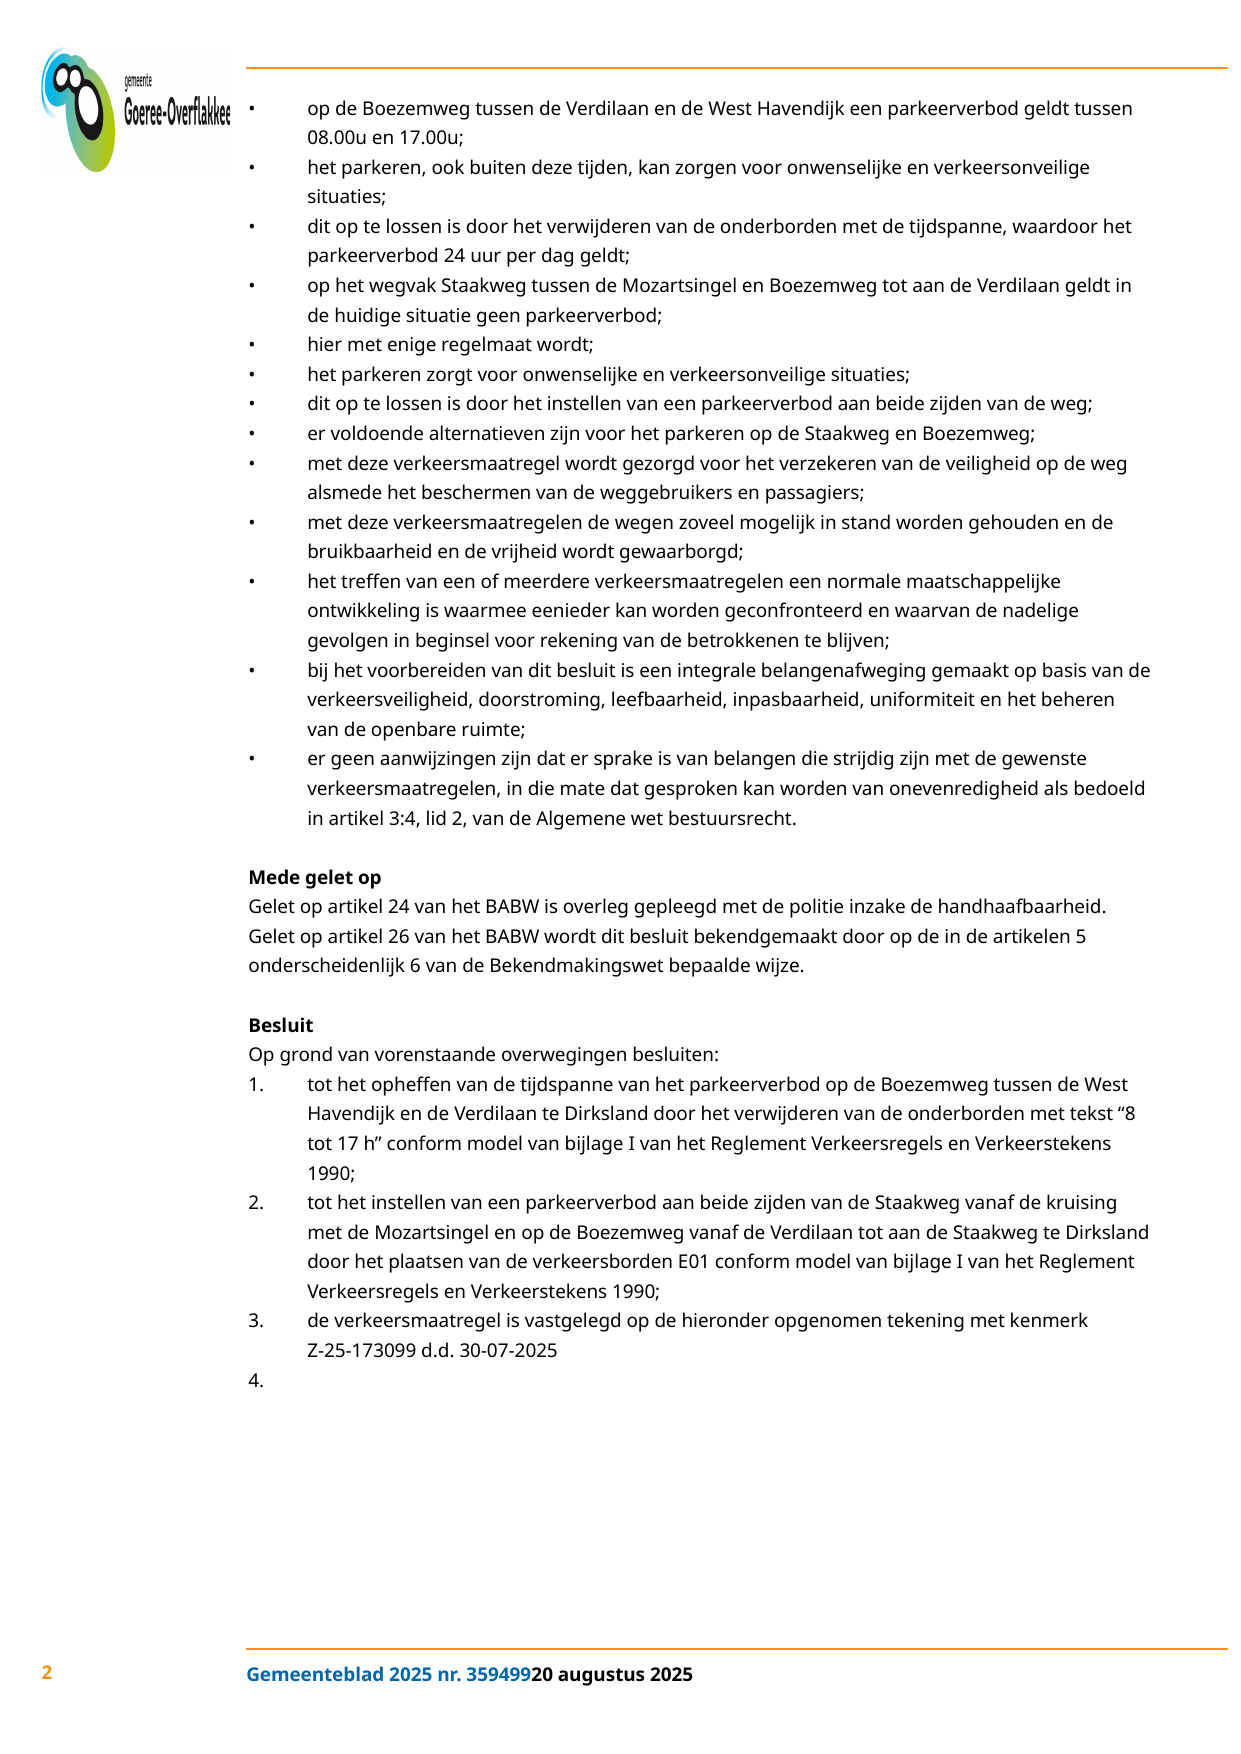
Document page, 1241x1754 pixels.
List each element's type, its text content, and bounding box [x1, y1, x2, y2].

list op de Boezemweg tussen de Verdilaan en de West Havendijk een parkeerverbod geldt tussen 08.00u en 17.00u; [248, 95, 1152, 150]
list het parkeren zorgt voor onwenselijke en verkeersonveilige situaties; [248, 361, 1152, 387]
list tot het opheffen van de tijdspanne van het parkeerverbod op de Boezemweg tussen de West Havendijk en de Verdilaan te Dirksland door het verwijderen van de onderborden met tekst “8 tot 17 h” conform model van bijlage I van het Reglement Verkeersregels en Verkeerstekens 1990; [248, 1071, 1152, 1186]
picture [41, 47, 231, 172]
list de verkeersmaatregel is vastgelegd op de hieronder opgenomen tekening met kenmerk [248, 1308, 1152, 1333]
text Op grond van vorenstaande overwegingen besluiten: [248, 1041, 1152, 1067]
list het parkeren, ook buiten deze tijden, kan zorgen voor onwenselijke en verkeersonveilige situaties; [248, 154, 1152, 209]
list tot het instellen van een parkeerverbod aan beide zijden van de Staakweg vanaf de kruising met de Mozartsingel en op de Boezemweg vanaf de Verdilaan tot aan de Staakweg te Dirksland door het plaatsen van de verkeersborden E01 conform model van bijlage I van het Reglement Verkeersregels en Verkeerstekens 1990; [248, 1189, 1152, 1304]
list dit op te lossen is door het verwijderen van de onderborden met de tijdspanne, waardoor het parkeerverbod 24 uur per dag geldt; [248, 213, 1152, 268]
list er geen aanwijzingen zijn dat er sprake is van belangen die strijdig zijn met de gewenste verkeersmaatregelen, in die mate dat gesproken kan worden van onevenredigheid als bedoeld in artikel 3:4, lid 2, van de Algemene wet bestuursrecht. [248, 746, 1152, 831]
list met deze verkeersmaatregel wordt gezorgd voor het verzekeren van de veiligheid op de weg alsmede het beschermen van de weggebruikers en passagiers; [248, 450, 1152, 505]
list Z-25-173099 d.d. 30-07-2025 [248, 1337, 1152, 1363]
text Besluit [248, 1012, 1152, 1038]
text Gelet op artikel 24 van het BABW is overleg gepleegd met de politie inzake de handhaafbaarheid. [248, 893, 1152, 919]
list hier met enige regelmaat wordt; [248, 331, 1152, 357]
list met deze verkeersmaatregelen de wegen zoveel mogelijk in stand worden gehouden en de bruikbaarheid en de vrijheid wordt gewaarborgd; [248, 509, 1152, 564]
list dit op te lossen is door het instellen van een parkeerverbod aan beide zijden van de weg; [248, 391, 1152, 416]
text Mede gelet op [248, 864, 1152, 890]
list bij het voorbereiden van dit besluit is een integrale belangenafweging gemaakt op basis van de verkeersveiligheid, doorstroming, leefbaarheid, inpasbaarheid, uniformiteit en het beheren van de openbare ruimte; [248, 657, 1152, 742]
text Gelet op artikel 26 van het BABW wordt dit besluit bekendgemaakt door op de in de artikelen 5 onderscheidenlijk 6 van de Bekendmakingswet bepaalde wijze. [248, 923, 1152, 978]
list er voldoende alternatieven zijn voor het parkeren op de Staakweg en Boezemweg; [248, 420, 1152, 446]
list op het wegvak Staakweg tussen de Mozartsingel en Boezemweg tot aan de Verdilaan geldt in de huidige situatie geen parkeerverbod; [248, 272, 1152, 328]
list het treffen van een of meerdere verkeersmaatregelen een normale maatschappelijke ontwikkeling is waarmee eenieder kan worden geconfronteerd en waarvan de nadelige gevolgen in beginsel voor rekening van de betrokkenen te blijven; [248, 568, 1152, 653]
